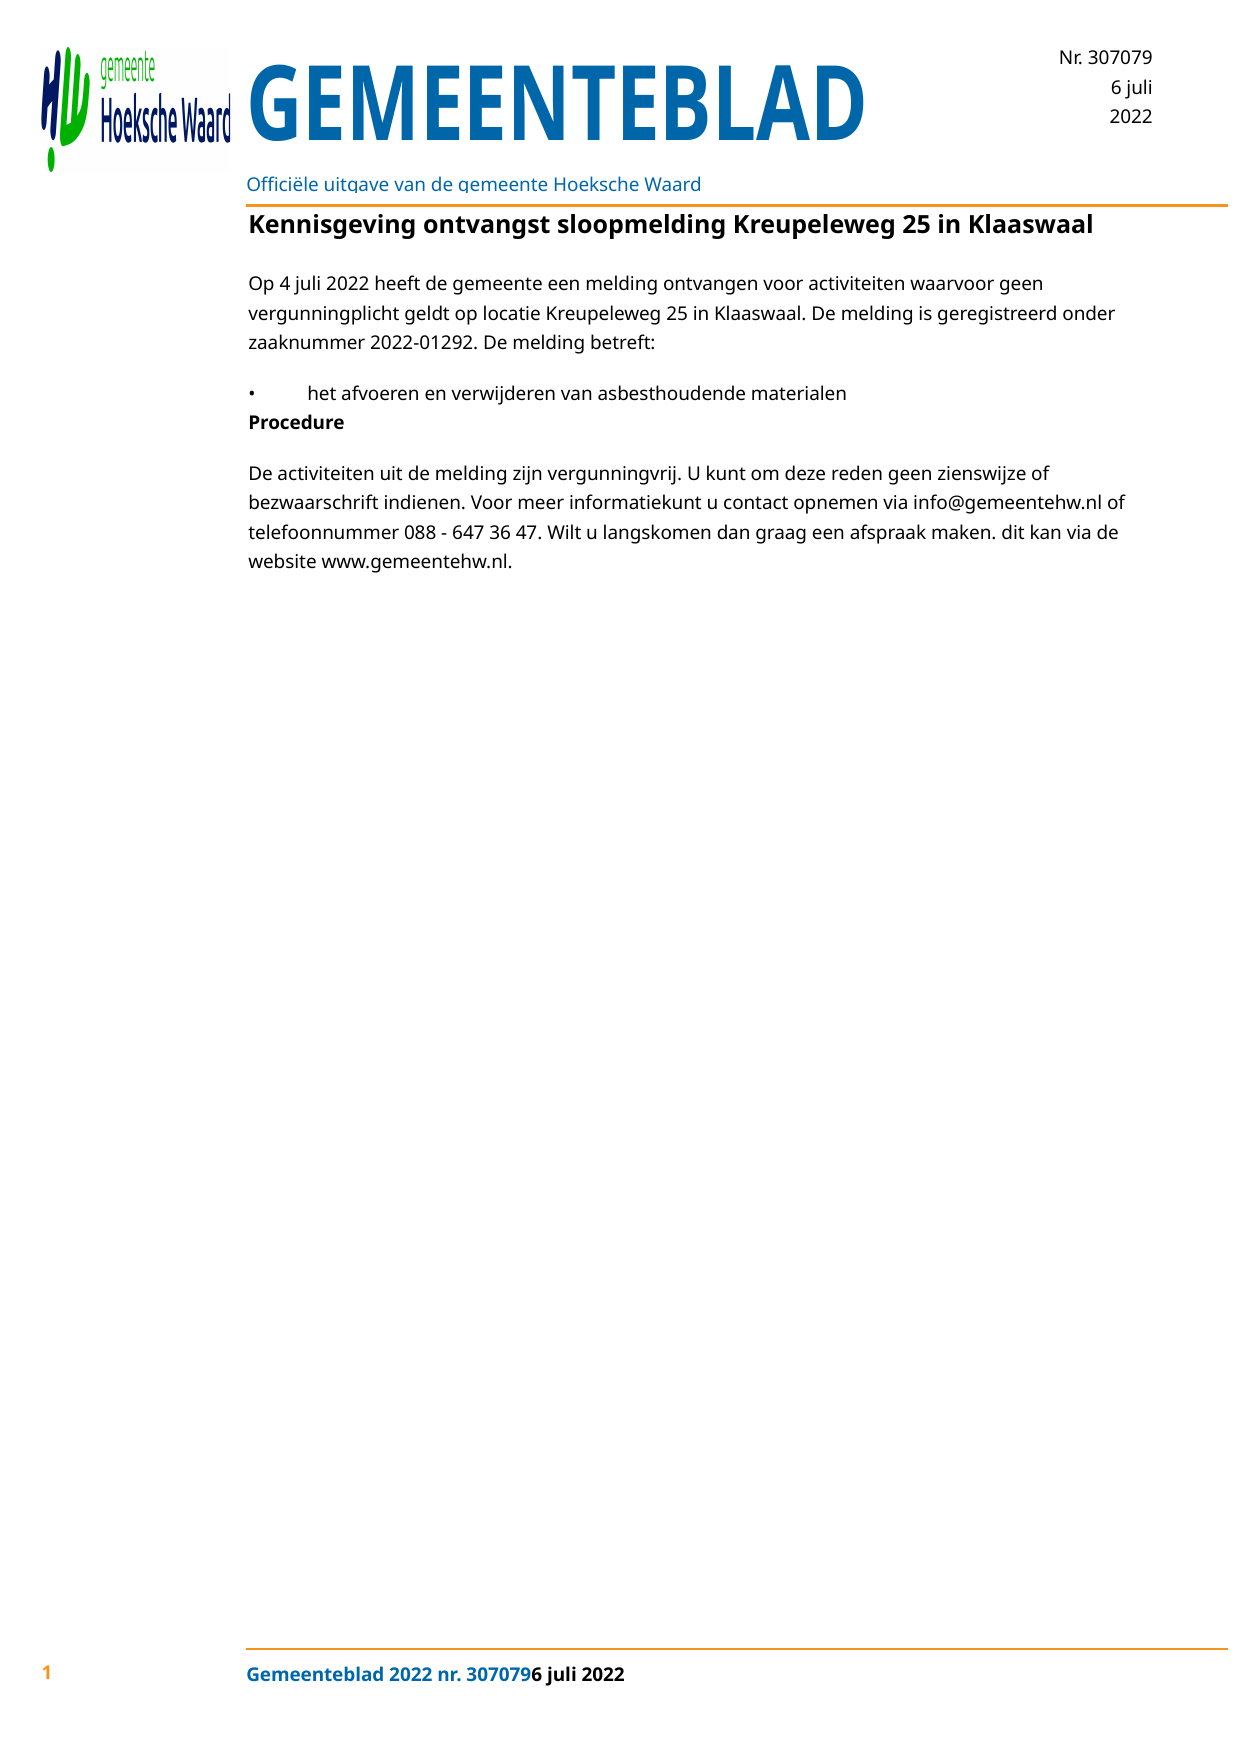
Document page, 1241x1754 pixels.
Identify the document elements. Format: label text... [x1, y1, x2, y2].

text Kennisgeving ontvangst sloopmelding Kreupeleweg 25 in Klaaswaal [248, 207, 1152, 241]
text Procedure [248, 409, 1152, 435]
text Op 4 juli 2022 heeft de gemeente een melding ontvangen voor activiteiten waarvoor geen vergunningplicht geldt op locatie Kreupeleweg 25 in Klaaswaal. De melding is geregistreerd onder zaaknummer 2022-01292. De melding betreft: [248, 270, 1152, 355]
picture [41, 47, 231, 172]
list het afvoeren en verwijderen van asbesthoudende materialen [248, 380, 1152, 406]
text De activiteiten uit de melding zijn vergunningvrij. U kunt om deze reden geen zienswijze of bezwaarschrift indienen. Voor meer informatiekunt u contact opnemen via info@gemeentehw.nl of telefoonnummer 088 - 647 36 47. Wilt u langskomen dan graag een afspraak maken. dit kan via de website www.gemeentehw.nl. [248, 460, 1152, 574]
